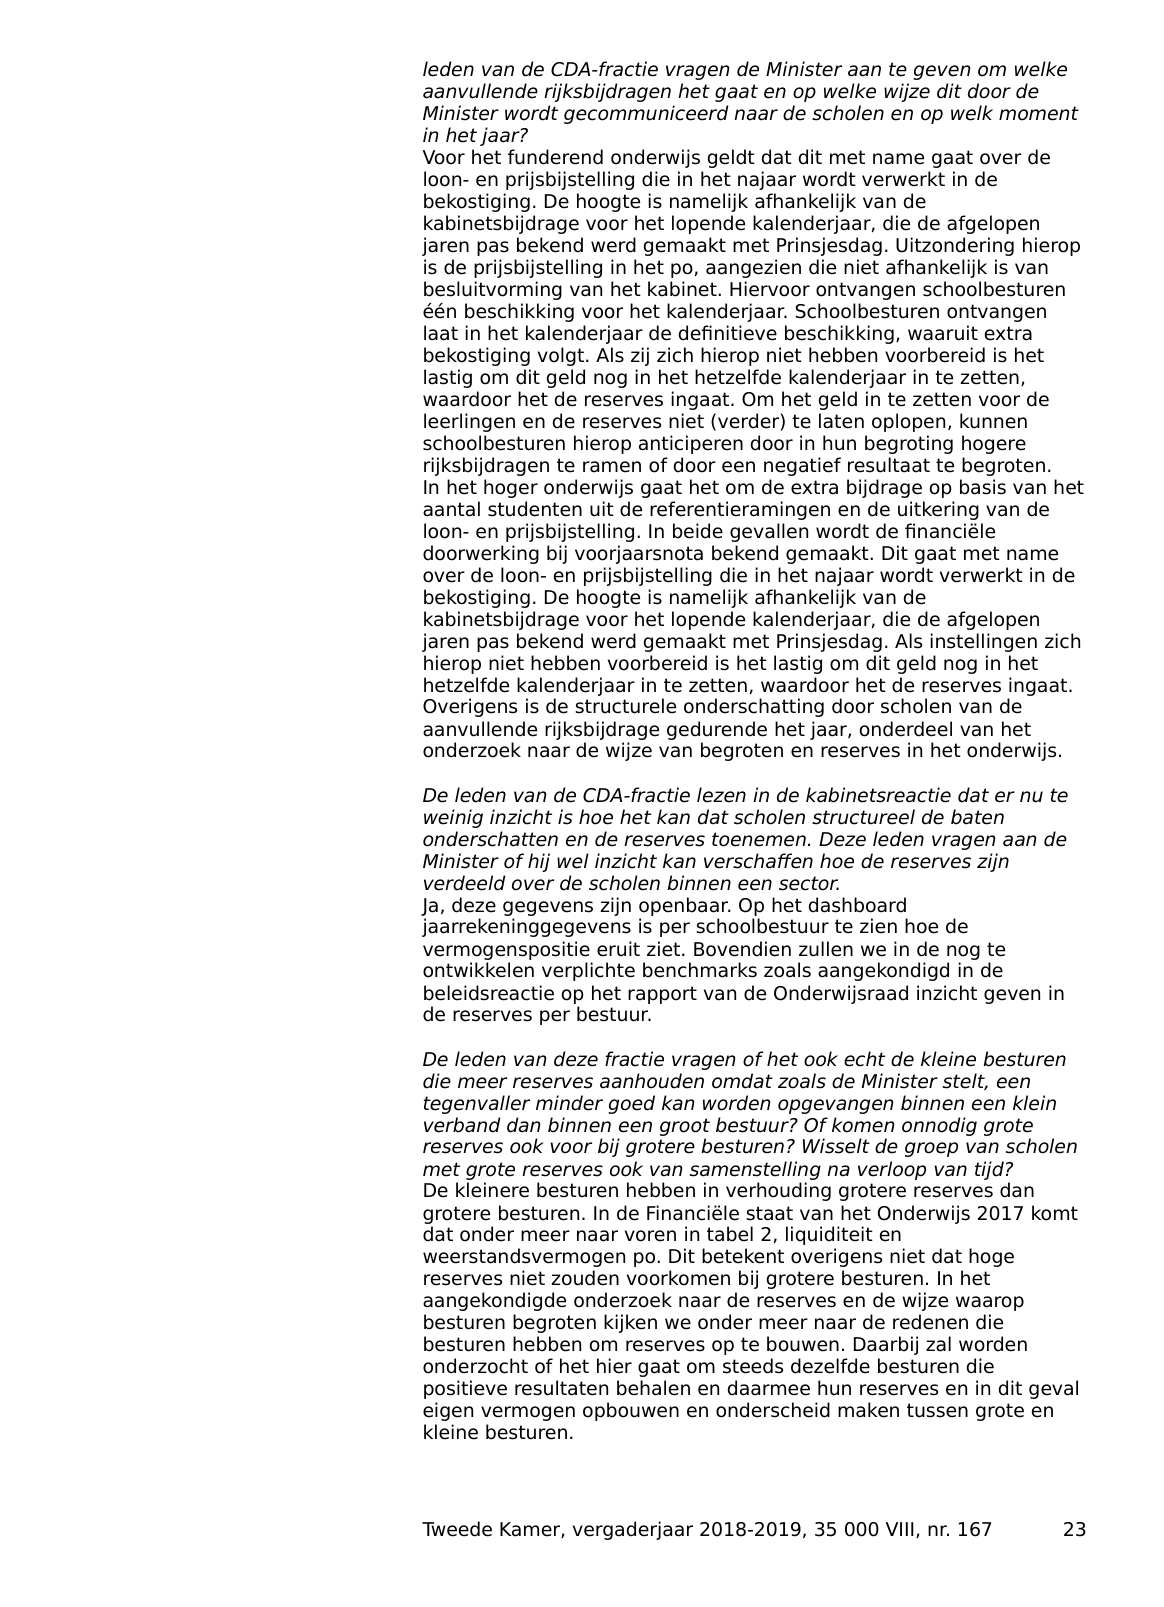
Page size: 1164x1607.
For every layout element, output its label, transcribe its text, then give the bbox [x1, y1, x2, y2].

text Voor het funderend onderwijs geldt dat dit met name gaat over de loon- en prijsbijstelling die in het najaar wordt verwerkt in de bekostiging. De hoogte is namelijk afhankelijk van de kabinetsbijdrage voor het lopende kalenderjaar, die de afgelopen jaren pas bekend werd gemaakt met Prinsjesdag. Uitzondering hierop is de prijsbijstelling in het po, aangezien die niet afhankelijk is van besluitvorming van het kabinet. Hiervoor ontvangen schoolbesturen één beschikking voor het kalenderjaar. Schoolbesturen ontvangen laat in het kalenderjaar de definitieve beschikking, waaruit extra bekostiging volgt. Als zij zich hierop niet hebben voorbereid is het lastig om dit geld nog in het hetzelfde kalenderjaar in te zetten, waardoor het de reserves ingaat. Om het geld in te zetten voor de leerlingen en de reserves niet (verder) te laten oplopen, kunnen schoolbesturen hierop anticiperen door in hun begroting hogere rijksbijdragen te ramen of door een negatief resultaat te begroten. [422, 147, 1087, 477]
text De leden van deze fractie vragen of het ook echt de kleine besturen die meer reserves aanhouden omdat zoals de Minister stelt, een tegenvaller minder goed kan worden opgevangen binnen een klein verband dan binnen een groot bestuur? Of komen onnodig grote reserves ook voor bij grotere besturen? Wisselt de groep van scholen met grote reserves ook van samenstelling na verloop van tijd? [422, 1048, 1087, 1180]
text Ja, deze gegevens zijn openbaar. Op het dashboard jaarrekeninggegevens is per schoolbestuur te zien hoe de vermogenspositie eruit ziet. Bovendien zullen we in de nog te ontwikkelen verplichte benchmarks zoals aangekondigd in de beleidsreactie op het rapport van de Onderwijsraad inzicht geven in de reserves per bestuur. [422, 894, 1087, 1026]
text leden van de CDA-fractie vragen de Minister aan te geven om welke aanvullende rijksbijdragen het gaat en op welke wijze dit door de Minister wordt gecommuniceerd naar de scholen en op welk moment in het jaar? [422, 59, 1087, 147]
text In het hoger onderwijs gaat het om de extra bijdrage op basis van het aantal studenten uit de referentieramingen en de uitkering van de loon- en prijsbijstelling. In beide gevallen wordt de financiële doorwerking bij voorjaarsnota bekend gemaakt. Dit gaat met name over de loon- en prijsbijstelling die in het najaar wordt verwerkt in de bekostiging. De hoogte is namelijk afhankelijk van de kabinetsbijdrage voor het lopende kalenderjaar, die de afgelopen jaren pas bekend werd gemaakt met Prinsjesdag. Als instellingen zich hierop niet hebben voorbereid is het lastig om dit geld nog in het hetzelfde kalenderjaar in te zetten, waardoor het de reserves ingaat. Overigens is de structurele onderschatting door scholen van de aanvullende rijksbijdrage gedurende het jaar, onderdeel van het onderzoek naar de wijze van begroten en reserves in het onderwijs. [422, 477, 1087, 762]
text De kleinere besturen hebben in verhouding grotere reserves dan grotere besturen. In de Financiële staat van het Onderwijs 2017 komt dat onder meer naar voren in tabel 2, liquiditeit en weerstandsvermogen po. Dit betekent overigens niet dat hoge reserves niet zouden voorkomen bij grotere besturen. In het aangekondigde onderzoek naar de reserves en de wijze waarop besturen begroten kijken we onder meer naar de redenen die besturen hebben om reserves op te bouwen. Daarbij zal worden onderzocht of het hier gaat om steeds dezelfde besturen die positieve resultaten behalen en daarmee hun reserves en in dit geval eigen vermogen opbouwen en onderscheid maken tussen grote en kleine besturen. [422, 1180, 1087, 1444]
text De leden van de CDA-fractie lezen in de kabinetsreactie dat er nu te weinig inzicht is hoe het kan dat scholen structureel de baten onderschatten en de reserves toenemen. Deze leden vragen aan de Minister of hij wel inzicht kan verschaffen hoe de reserves zijn verdeeld over de scholen binnen een sector. [422, 784, 1087, 894]
